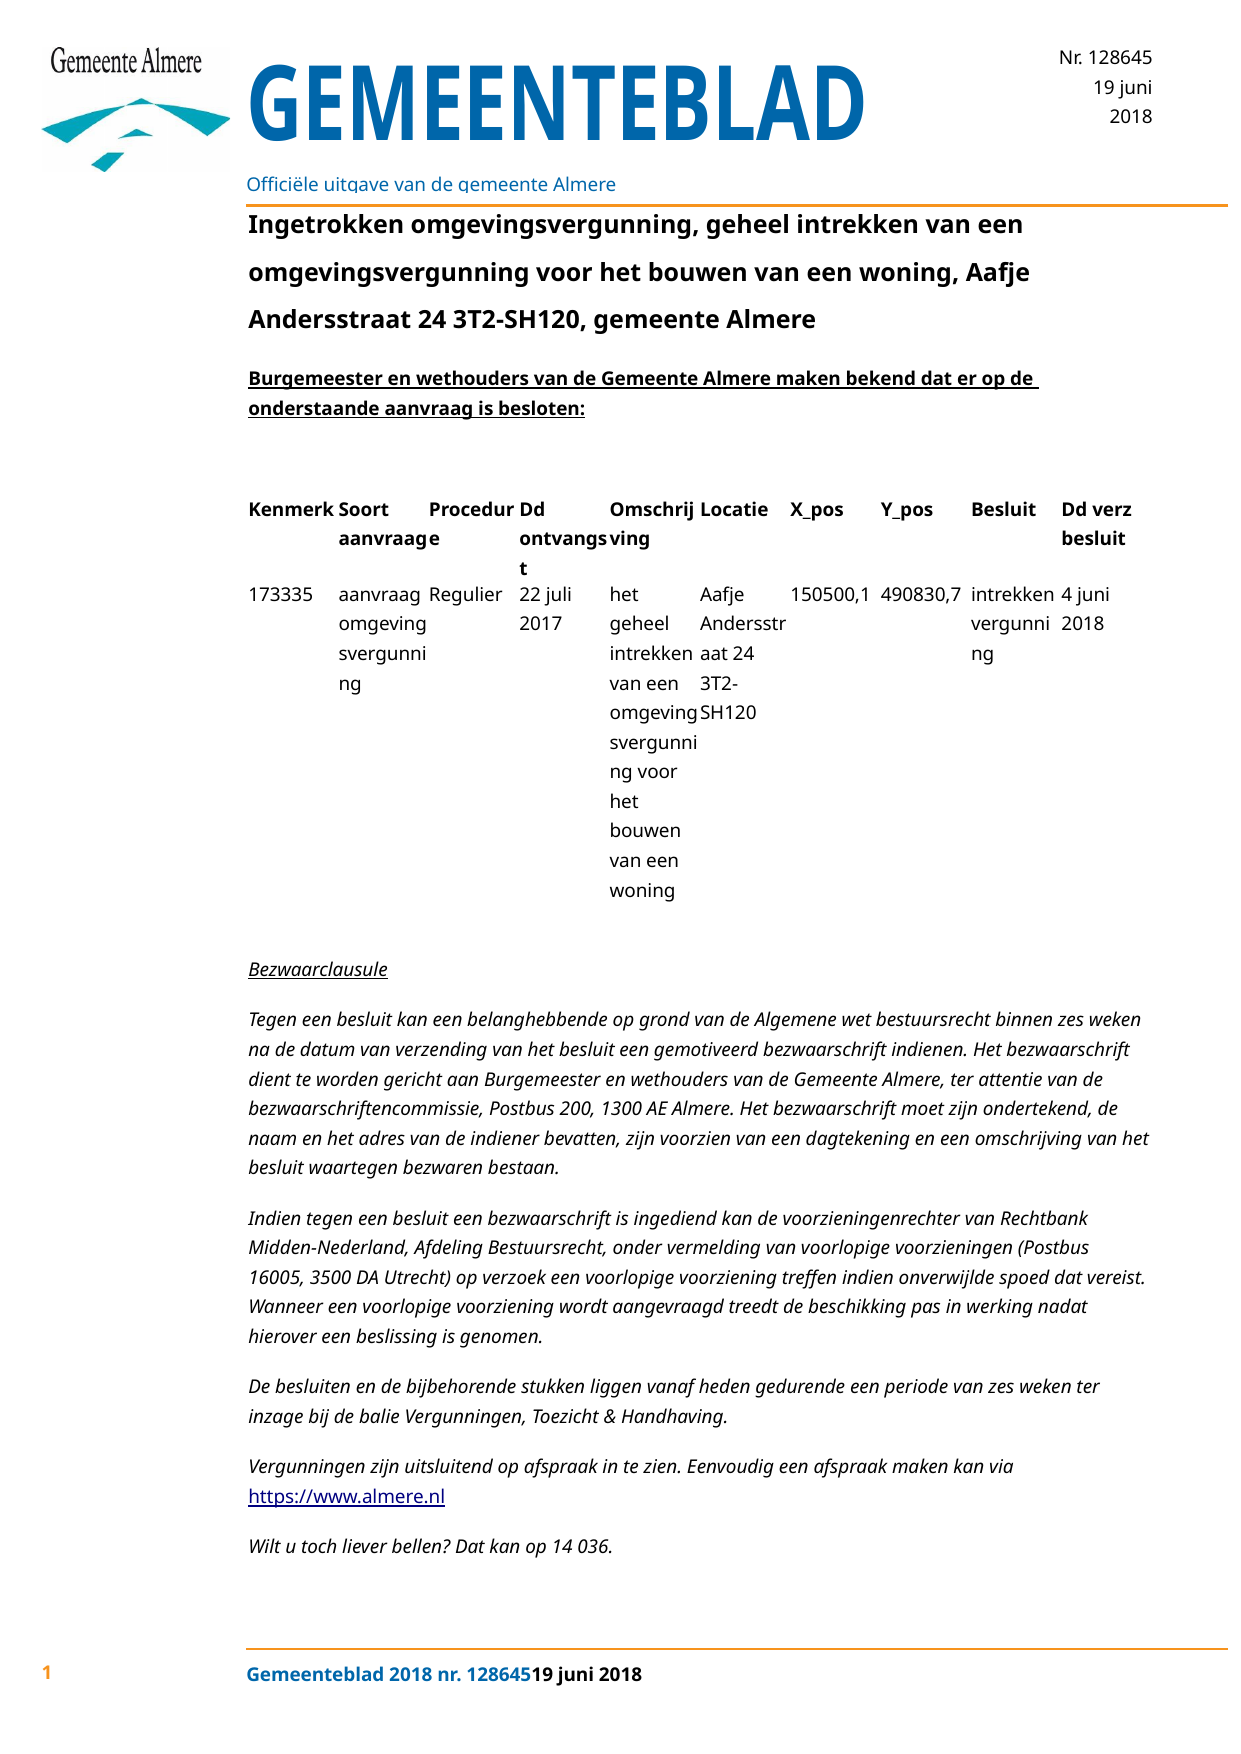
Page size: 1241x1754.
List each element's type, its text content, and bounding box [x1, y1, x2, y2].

text De besluiten en de bijbehorende stukken liggen vanaf heden gedurende een periode van zes weken ter inzage bij de balie Vergunningen, Toezicht & Handhaving. [248, 1374, 1152, 1429]
table_header Besluit [971, 496, 1061, 581]
picture [41, 47, 231, 172]
table_cell Aafje Andersstraat 24 3T2-SH120 [700, 581, 790, 902]
table_cell 150500,1 [790, 581, 881, 902]
table_header Procedure [429, 496, 519, 581]
table_cell aanvraag omgevingsvergunning [338, 581, 429, 902]
table_header Omschrijving [609, 496, 700, 581]
table_header Dd ontvangst [519, 496, 609, 581]
text Vergunningen zijn uitsluitend op afspraak in te zien. Eenvoudig een afspraak maken kan via https://www.almere.nl [248, 1454, 1152, 1509]
table_cell 173335 [248, 581, 338, 902]
table_cell intrekken vergunning [971, 581, 1061, 902]
table_cell Regulier [429, 581, 519, 902]
table_header Soort aanvraag [338, 496, 429, 581]
text Tegen een besluit kan een belanghebbende op grond van de Algemene wet bestuursrecht binnen zes weken na de datum van verzending van het besluit een gemotiveerd bezwaarschrift indienen. Het bezwaarschrift dient te worden gericht aan Burgemeester en wethouders van de Gemeente Almere, ter attentie van de bezwaarschriftencommissie, Postbus 200, 1300 AE Almere. Het bezwaarschrift moet zijn ondertekend, de naam en het adres van de indiener bevatten, zijn voorzien van een dagtekening en een omschrijving van het besluit waartegen bezwaren bestaan. [248, 1007, 1152, 1180]
table_header Dd verz besluit [1061, 496, 1152, 581]
text Wilt u toch liever bellen? Dat kan op 14 036. [248, 1534, 1152, 1559]
table_header Kenmerk [248, 496, 338, 581]
table_cell 490830,7 [881, 581, 971, 902]
text Indien tegen een besluit een bezwaarschrift is ingediend kan de voorzieningenrechter van Rechtbank Midden-Nederland, Afdeling Bestuursrecht, onder vermelding van voorlopige voorzieningen (Postbus 16005, 3500 DA Utrecht) op verzoek een voorlopige voorziening treffen indien onverwijlde spoed dat vereist. Wanneer een voorlopige voorziening wordt aangevraagd treedt de beschikking pas in werking nadat hierover een beslissing is genomen. [248, 1205, 1152, 1349]
table_header X_pos [790, 496, 881, 581]
text Burgemeester en wethouders van de Gemeente Almere maken bekend dat er op de onderstaande aanvraag is besloten: [248, 366, 1152, 421]
table_cell het geheel intrekken van een omgevingsvergunning voor het bouwen van een woning [609, 581, 700, 902]
table_header Y_pos [881, 496, 971, 581]
text Ingetrokken omgevingsvergunning, geheel intrekken van een omgevingsvergunning voor het bouwen van een woning, Aafje Andersstraat 24 3T2-SH120, gemeente Almere [248, 207, 1152, 336]
table_cell 4 juni 2018 [1061, 581, 1152, 902]
table_cell 22 juli 2017 [519, 581, 609, 902]
table_header Locatie [700, 496, 790, 581]
text Bezwaarclausule [248, 956, 1152, 982]
